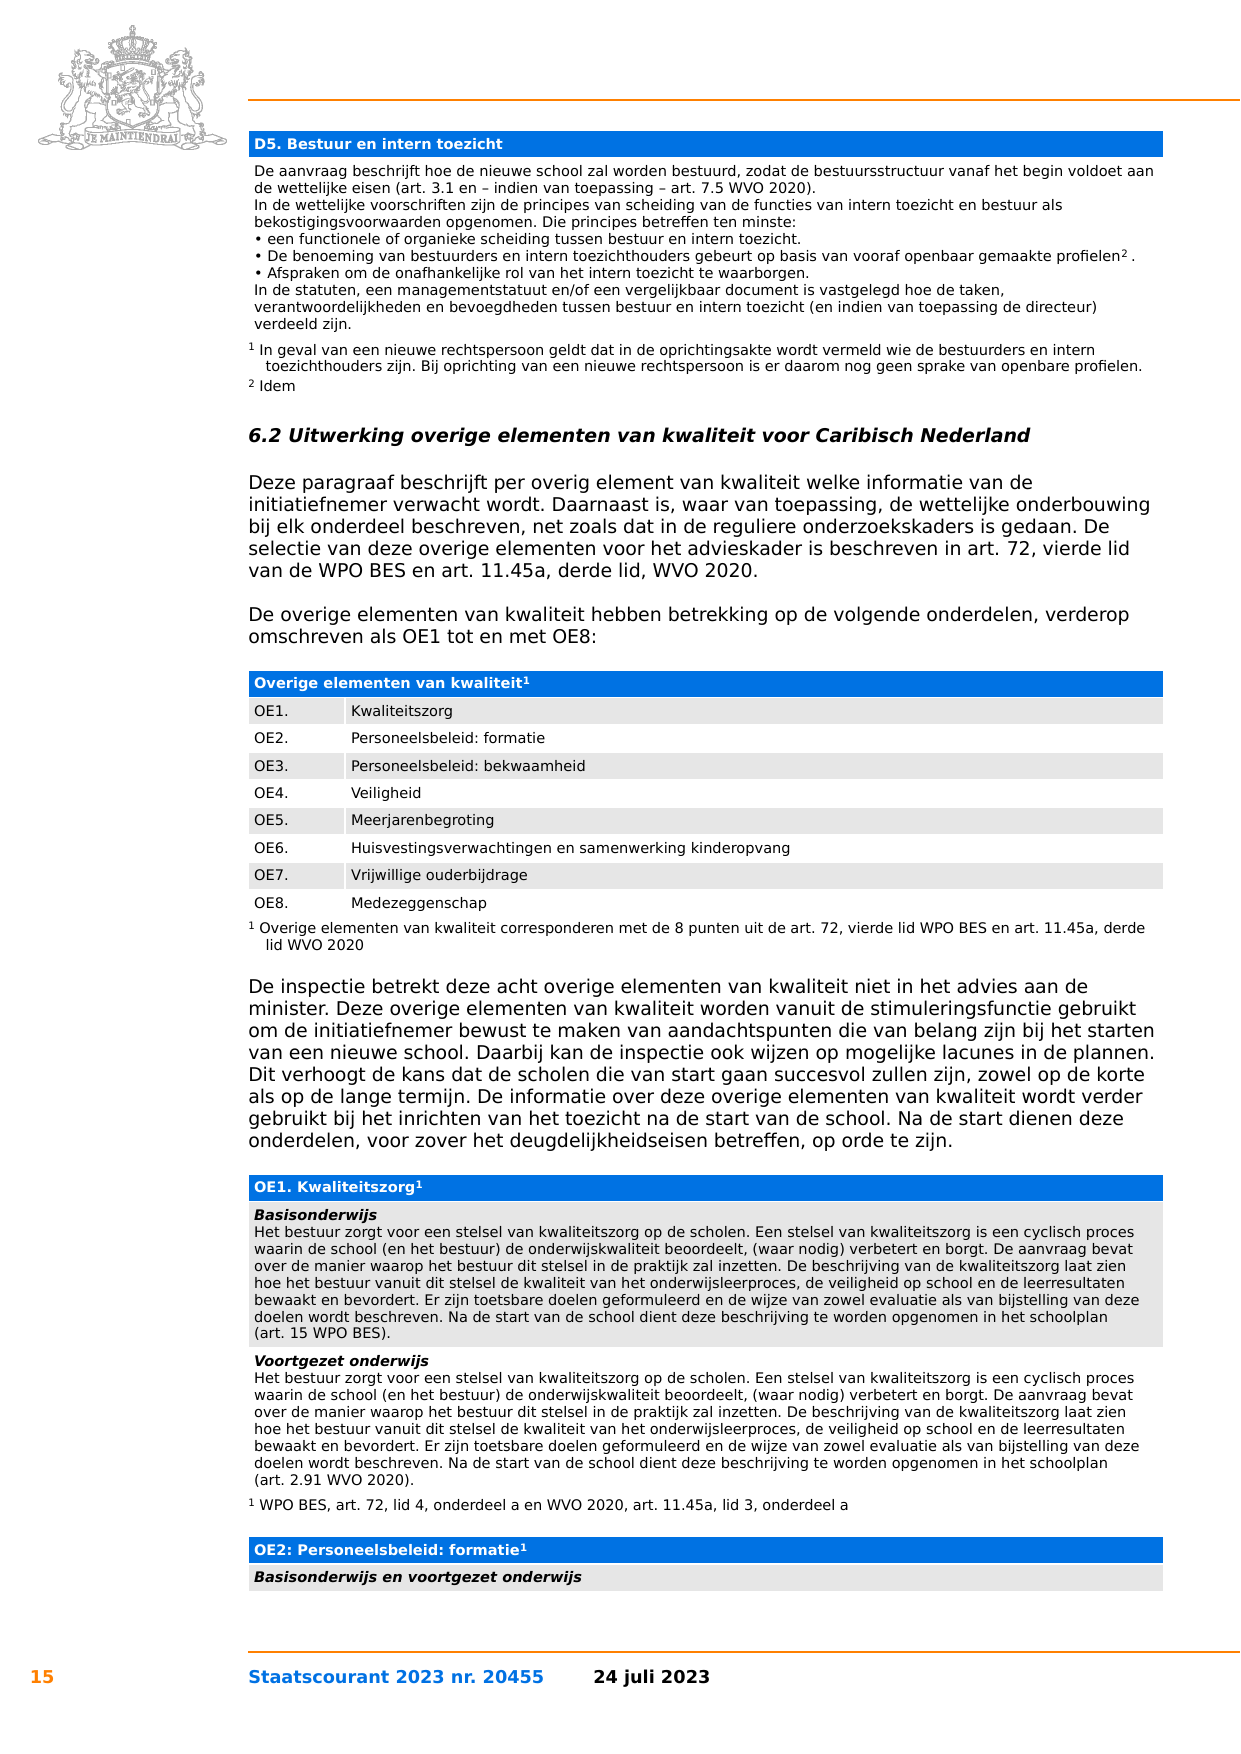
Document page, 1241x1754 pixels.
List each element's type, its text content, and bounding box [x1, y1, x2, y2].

table_cell OE3. [249, 753, 344, 779]
table_cell Medezeggenschap [346, 890, 1163, 916]
table_cell Vrijwillige ouderbijdrage [346, 863, 1163, 889]
table_cell Kwaliteitszorg [346, 698, 1163, 724]
table_header Overige elementen van kwaliteit1 [249, 671, 1163, 697]
text Deze paragraaf beschrijft per overig element van kwaliteit welke informatie van de initiatiefnemer verwacht wordt. Daarnaast is, waar van toepassing, de wettelijke onderbouwing bij elk onderdeel beschreven, net zoals dat in de reguliere onderzoekskaders is gedaan. De selectie van deze overige elementen voor het advieskader is beschreven in art. 72, vierde lid van de WPO BES en art. 11.45a, derde lid, WVO 2020. [248, 472, 1163, 582]
table_cell Personeelsbeleid: bekwaamheid [346, 753, 1163, 779]
subtitle 6.2 Uitwerking overige elementen van kwaliteit voor Caribisch Nederland [248, 425, 1163, 447]
table_cell 1 Overige elementen van kwaliteit corresponderen met de 8 punten uit de art. 72, vierde lid WPO BES en art. 11.45a, derde lid WVO 2020 [248, 917, 1163, 954]
table_cell Personeelsbeleid: formatie [346, 725, 1163, 752]
table_cell 1 WPO BES, art. 72, lid 4, onderdeel a en WVO 2020, art. 11.45a, lid 3, onderdeel a [248, 1494, 1163, 1514]
table_header D5. Bestuur en intern toezicht [249, 131, 1163, 157]
table_cell Meerjarenbegroting [346, 808, 1163, 834]
table_cell OE7. [249, 863, 344, 889]
table_cell Basisonderwijs Het bestuur zorgt voor een stelsel van kwaliteitszorg op de scholen. Een stelsel van kwaliteitszorg is een cyclisch proces waarin de school (en het bestuur) de onderwijskwaliteit beoordeelt, (waar nodig) verbetert en borgt. De aanvraag bevat over de manier waarop het bestuur dit stelsel in de praktijk zal inzetten. De beschrijving van de kwaliteitszorg laat zien hoe het bestuur vanuit dit stelsel de kwaliteit van het onderwijsleerproces, de veiligheid op school en de leerresultaten bewaakt en bevordert. Er zijn toetsbare doelen geformuleerd en de wijze van zowel evaluatie als van bijstelling van deze doelen wordt beschreven. Na de start van de school dient deze beschrijving te worden opgenomen in het schoolplan (art. 15 WPO BES). [249, 1202, 1163, 1347]
table_header OE2: Personeelsbeleid: formatie1 [249, 1537, 1163, 1563]
text De inspectie betrekt deze acht overige elementen van kwaliteit niet in het advies aan de minister. Deze overige elementen van kwaliteit worden vanuit de stimuleringsfunctie gebruikt om de initiatiefnemer bewust te maken van aandachtspunten die van belang zijn bij het starten van een nieuwe school. Daarbij kan de inspectie ook wijzen op mogelijke lacunes in de plannen. Dit verhoogt de kans dat de scholen die van start gaan succesvol zullen zijn, zowel op de korte als op de lange termijn. De informatie over deze overige elementen van kwaliteit wordt verder gebruikt bij het inrichten van het toezicht na de start van de school. Na de start dienen deze onderdelen, voor zover het deugdelijkheidseisen betreffen, op orde te zijn. [248, 976, 1163, 1152]
picture [38, 25, 227, 150]
table_cell OE6. [249, 835, 344, 861]
text De overige elementen van kwaliteit hebben betrekking op de volgende onderdelen, verderop omschreven als OE1 tot en met OE8: [248, 604, 1163, 648]
table_cell 1 In geval van een nieuwe rechtspersoon geldt dat in de oprichtingsakte wordt vermeld wie de bestuurders en intern toezichthouders zijn. Bij oprichting van een nieuwe rechtspersoon is er daarom nog geen sprake van openbare profielen. 2 Idem [248, 339, 1163, 395]
table_cell OE8. [249, 890, 344, 916]
table_cell Basisonderwijs en voortgezet onderwijs [249, 1565, 1163, 1591]
table_cell OE4. [249, 780, 344, 807]
table_cell De aanvraag beschrijft hoe de nieuwe school zal worden bestuurd, zodat de bestuursstructuur vanaf het begin voldoet aan de wettelijke eisen (art. 3.1 en – indien van toepassing – art. 7.5 WVO 2020). In de wettelijke voorschriften zijn de principes van scheiding van de functies van intern toezicht en bestuur als bekostigingsvoorwaarden opgenomen. Die principes betreffen ten minste: • een functionele of organieke scheiding tussen bestuur en intern toezicht. • De benoeming van bestuurders en intern toezichthouders gebeurt op basis van vooraf openbaar gemaakte profielen2. • Afspraken om de onafhankelijke rol van het intern toezicht te waarborgen. In de statuten, een managementstatuut en/of een vergelijkbaar document is vastgelegd hoe de taken, verantwoordelijkheden en bevoegdheden tussen bestuur en intern toezicht (en indien van toepassing de directeur) verdeeld zijn. [249, 158, 1163, 337]
table_cell Huisvestingsverwachtingen en samenwerking kinderopvang [346, 835, 1163, 861]
table_cell OE1. [249, 698, 344, 724]
table_cell Voortgezet onderwijs Het bestuur zorgt voor een stelsel van kwaliteitszorg op de scholen. Een stelsel van kwaliteitszorg is een cyclisch proces waarin de school (en het bestuur) de onderwijskwaliteit beoordeelt, (waar nodig) verbetert en borgt. De aanvraag bevat over de manier waarop het bestuur dit stelsel in de praktijk zal inzetten. De beschrijving van de kwaliteitszorg laat zien hoe het bestuur vanuit dit stelsel de kwaliteit van het onderwijsleerproces, de veiligheid op school en de leerresultaten bewaakt en bevordert. Er zijn toetsbare doelen geformuleerd en de wijze van zowel evaluatie als van bijstelling van deze doelen wordt beschreven. Na de start van de school dient deze beschrijving te worden opgenomen in het schoolplan (art. 2.91 WVO 2020). [249, 1348, 1163, 1493]
table_cell Veiligheid [346, 780, 1163, 807]
table_cell OE5. [249, 808, 344, 834]
table_header OE1. Kwaliteitszorg1 [249, 1175, 1163, 1201]
table_cell OE2. [249, 725, 344, 752]
